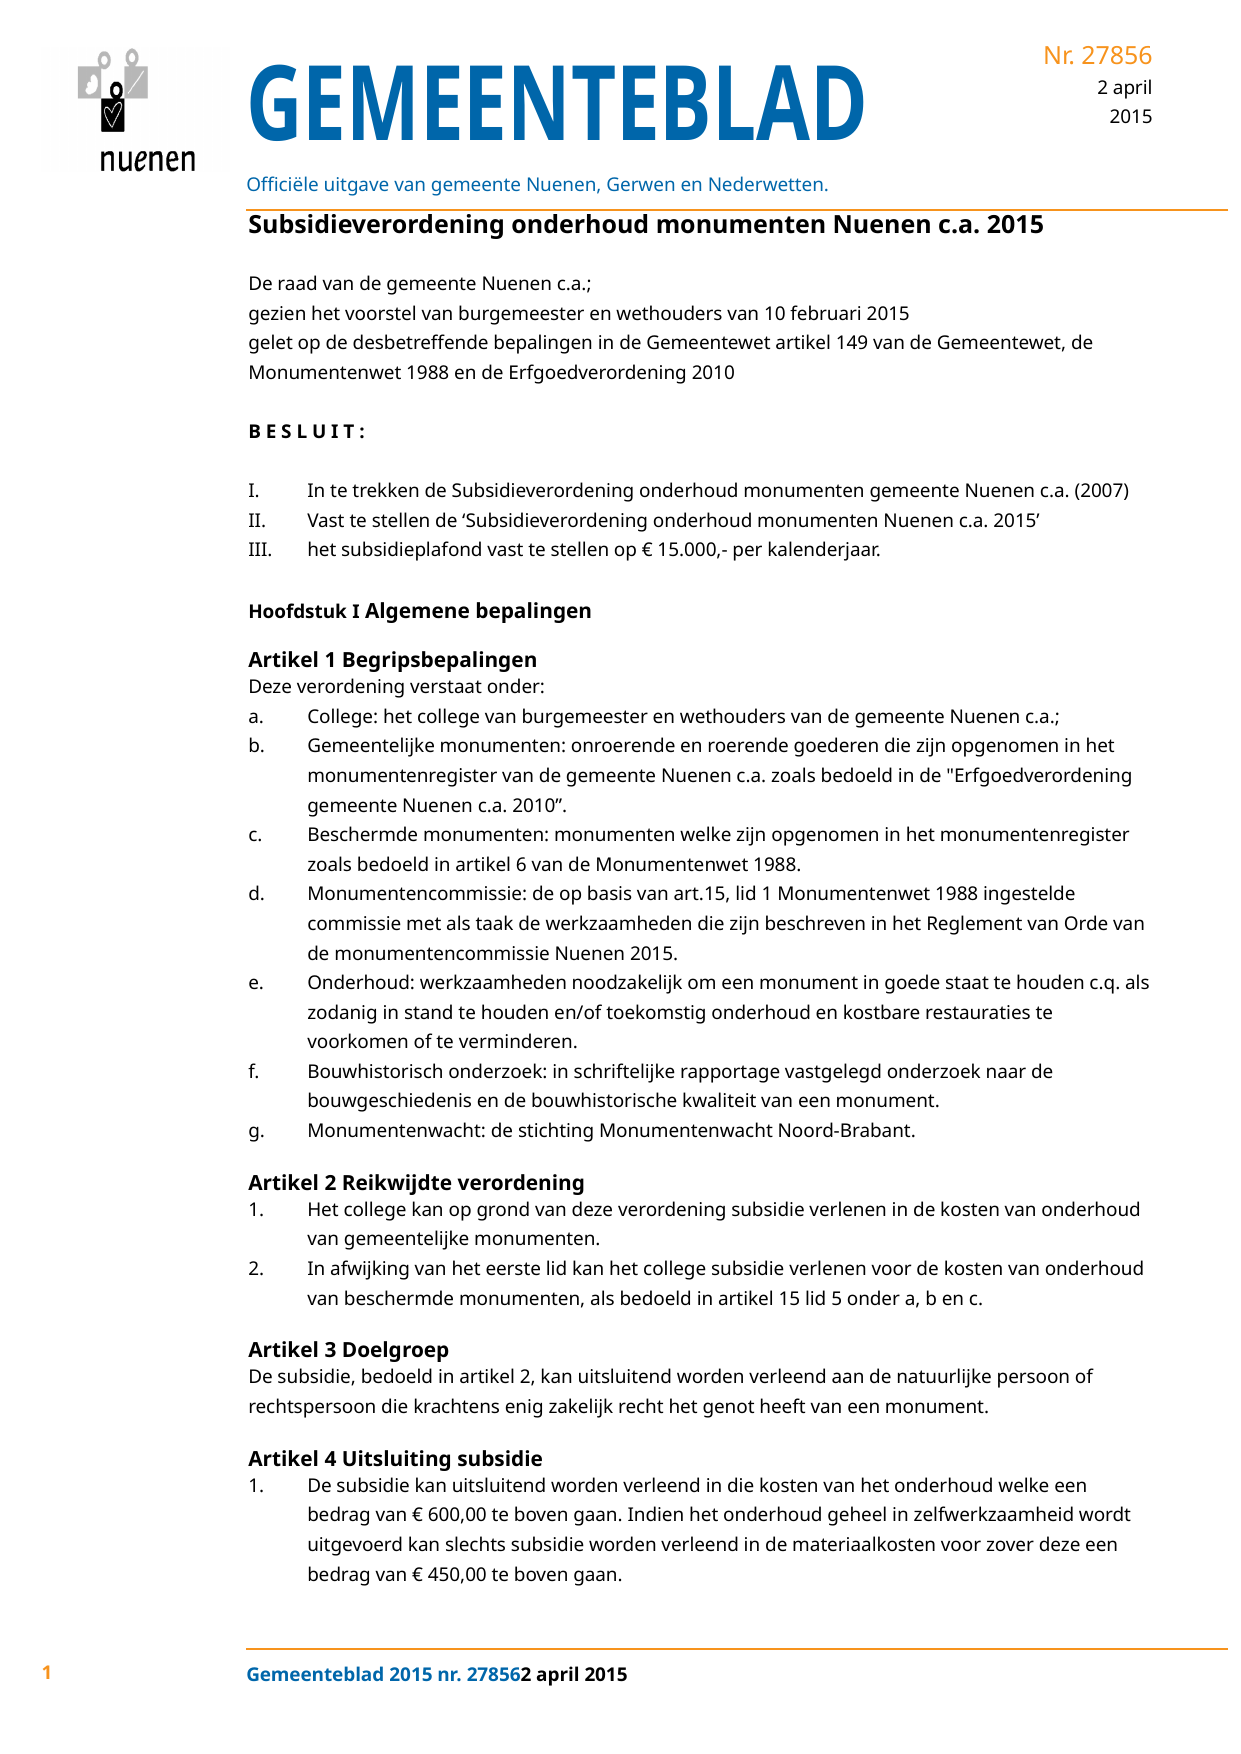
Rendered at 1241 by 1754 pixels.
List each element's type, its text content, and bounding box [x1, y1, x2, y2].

text B E S L U I T : [248, 418, 1152, 444]
list In afwijking van het eerste lid kan het college subsidie verlenen voor de kosten van onderhoud van beschermde monumenten, als bedoeld in artikel 15 lid 5 onder a, b en c. [248, 1255, 1152, 1311]
text Artikel 1 Begripsbepalingen [248, 645, 1152, 673]
list Beschermde monumenten: monumenten welke zijn opgenomen in het monumentenregister zoals bedoeld in artikel 6 van de Monumentenwet 1988. [248, 821, 1152, 877]
list Onderhoud: werkzaamheden noodzakelijk om een monument in goede staat te houden c.q. als zodanig in stand te houden en/of toekomstig onderhoud en kostbare restauraties te voorkomen of te verminderen. [248, 969, 1152, 1054]
list Vast te stellen de ‘Subsidieverordening onderhoud monumenten Nuenen c.a. 2015’ [248, 507, 1152, 533]
list Het college kan op grond van deze verordening subsidie verlenen in de kosten van onderhoud van gemeentelijke monumenten. [248, 1196, 1152, 1251]
text Artikel 3 Doelgroep [248, 1335, 1152, 1364]
text Artikel 2 Reikwijdte verordening [248, 1168, 1152, 1196]
list Monumentencommissie: de op basis van art.15, lid 1 Monumentenwet 1988 ingestelde commissie met als taak de werkzaamheden die zijn beschreven in het Reglement van Orde van de monumentencommissie Nuenen 2015. [248, 881, 1152, 965]
text Deze verordening verstaat onder: [248, 673, 1152, 699]
list In te trekken de Subsidieverordening onderhoud monumenten gemeente Nuenen c.a. (2007) [248, 477, 1152, 503]
text De raad van de gemeente Nuenen c.a.; [248, 270, 1152, 296]
list Bouwhistorisch onderzoek: in schriftelijke rapportage vastgelegd onderzoek naar de bouwgeschiedenis en de bouwhistorische kwaliteit van een monument. [248, 1058, 1152, 1113]
list College: het college van burgemeester en wethouders van de gemeente Nuenen c.a.; [248, 703, 1152, 729]
list De subsidie kan uitsluitend worden verleend in die kosten van het onderhoud welke een bedrag van € 600,00 te boven gaan. Indien het onderhoud geheel in zelfwerkzaamheid wordt uitgevoerd kan slechts subsidie worden verleend in de materiaalkosten voor zover deze een bedrag van € 450,00 te boven gaan. [248, 1472, 1152, 1587]
picture [41, 47, 231, 172]
text Hoofdstuk I Algemene bepalingen [248, 596, 1152, 624]
text gezien het voorstel van burgemeester en wethouders van 10 februari 2015 [248, 300, 1152, 326]
list Gemeentelijke monumenten: onroerende en roerende goederen die zijn opgenomen in het monumentenregister van de gemeente Nuenen c.a. zoals bedoeld in de "Erfgoedverordening gemeente Nuenen c.a. 2010”. [248, 733, 1152, 817]
text Subsidieverordening onderhoud monumenten Nuenen c.a. 2015 [248, 211, 1152, 241]
list het subsidieplafond vast te stellen op € 15.000,- per kalenderjaar. [248, 537, 1152, 562]
text Artikel 4 Uitsluiting subsidie [248, 1444, 1152, 1472]
text gelet op de desbetreffende bepalingen in de Gemeentewet artikel 149 van de Gemeentewet, de Monumentenwet 1988 en de Erfgoedverordening 2010 [248, 329, 1152, 385]
list Monumentenwacht: de stichting Monumentenwacht Noord-Brabant. [248, 1117, 1152, 1143]
text De subsidie, bedoeld in artikel 2, kan uitsluitend worden verleend aan de natuurlijke persoon of rechtspersoon die krachtens enig zakelijk recht het genot heeft van een monument. [248, 1364, 1152, 1419]
